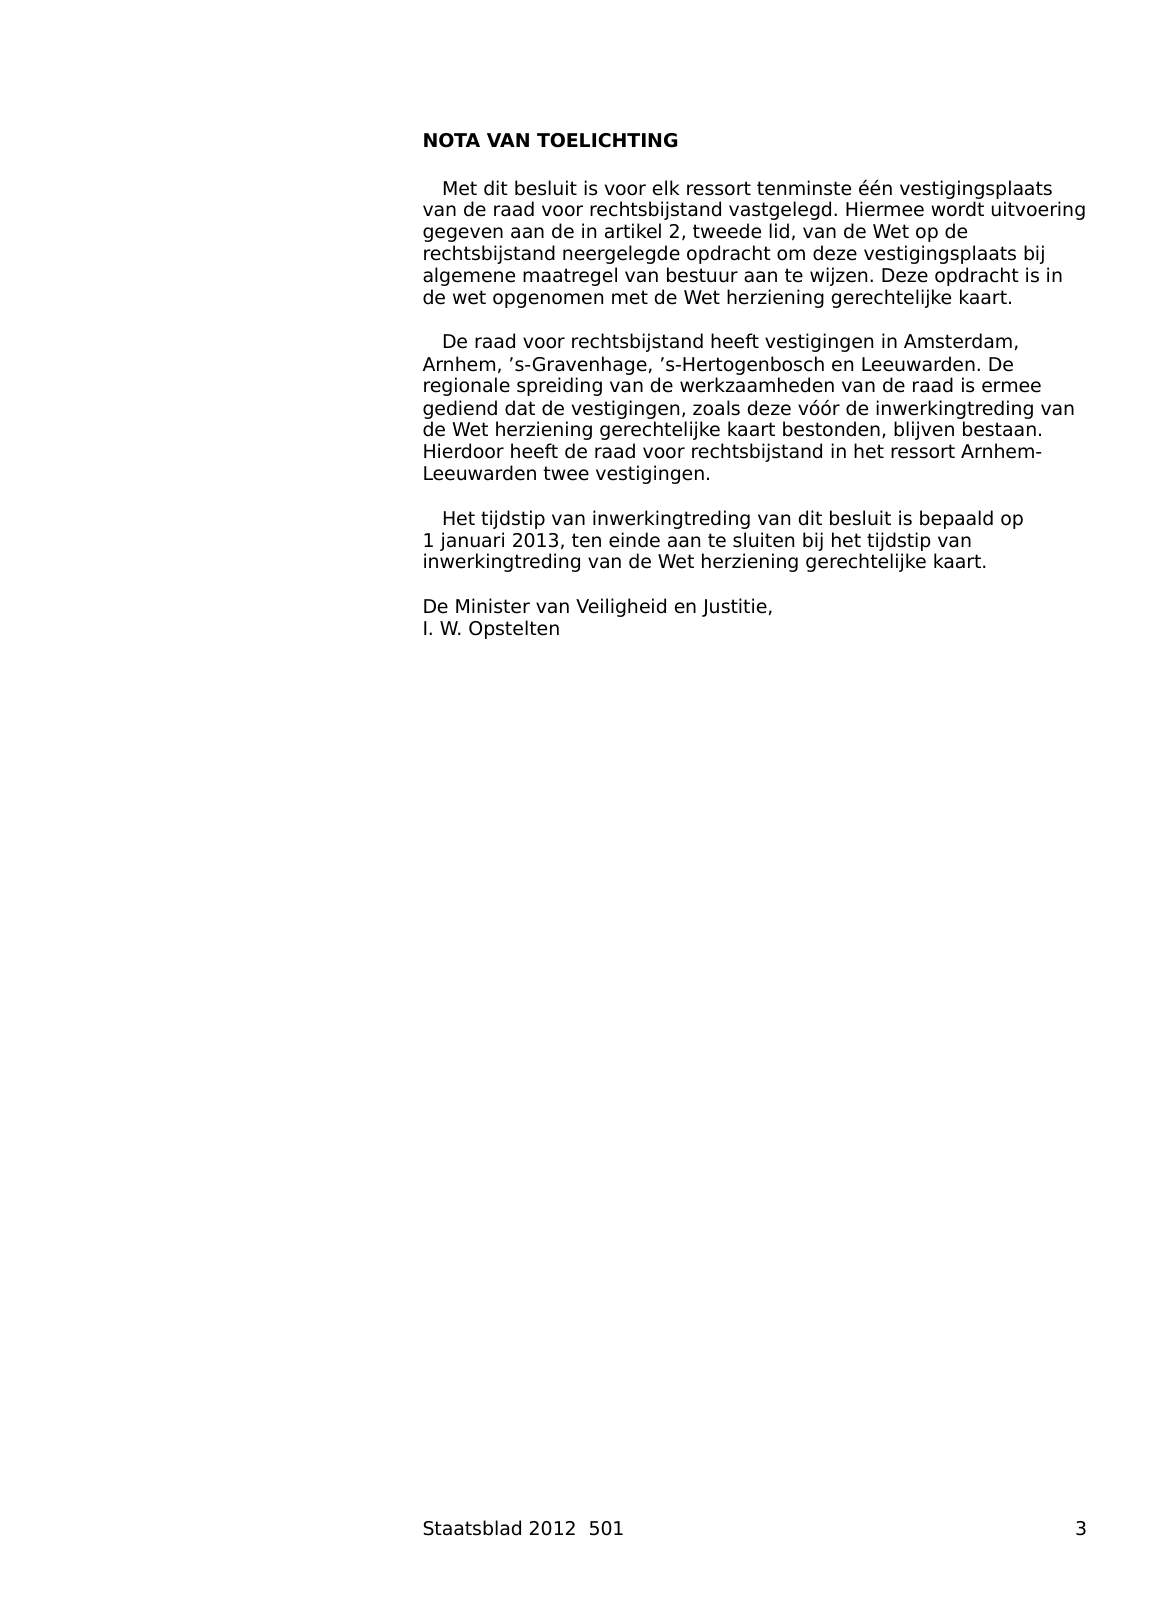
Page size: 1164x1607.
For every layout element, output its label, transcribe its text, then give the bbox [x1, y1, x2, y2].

text De raad voor rechtsbijstand heeft vestigingen in Amsterdam, Arnhem, ’s-Gravenhage, ’s-Hertogenbosch en Leeuwarden. De regionale spreiding van de werkzaamheden van de raad is ermee gediend dat de vestigingen, zoals deze vóór de inwerkingtreding van de Wet herziening gerechtelijke kaart bestonden, blijven bestaan. Hierdoor heeft de raad voor rechtsbijstand in het ressort Arnhem-Leeuwarden twee vestigingen. [422, 331, 1087, 485]
text De Minister van Veiligheid en Justitie, I. W. Opstelten [422, 596, 1087, 639]
subtitle NOTA VAN TOELICHTING [422, 130, 1087, 152]
text Het tijdstip van inwerkingtreding van dit besluit is bepaald op 1 januari 2013, ten einde aan te sluiten bij het tijdstip van inwerkingtreding van de Wet herziening gerechtelijke kaart. [422, 507, 1087, 573]
text Met dit besluit is voor elk ressort tenminste één vestigingsplaats van de raad voor rechtsbijstand vastgelegd. Hiermee wordt uitvoering gegeven aan de in artikel 2, tweede lid, van de Wet op de rechtsbijstand neergelegde opdracht om deze vestigingsplaats bij algemene maatregel van bestuur aan te wijzen. Deze opdracht is in de wet opgenomen met de Wet herziening gerechtelijke kaart. [422, 177, 1087, 309]
